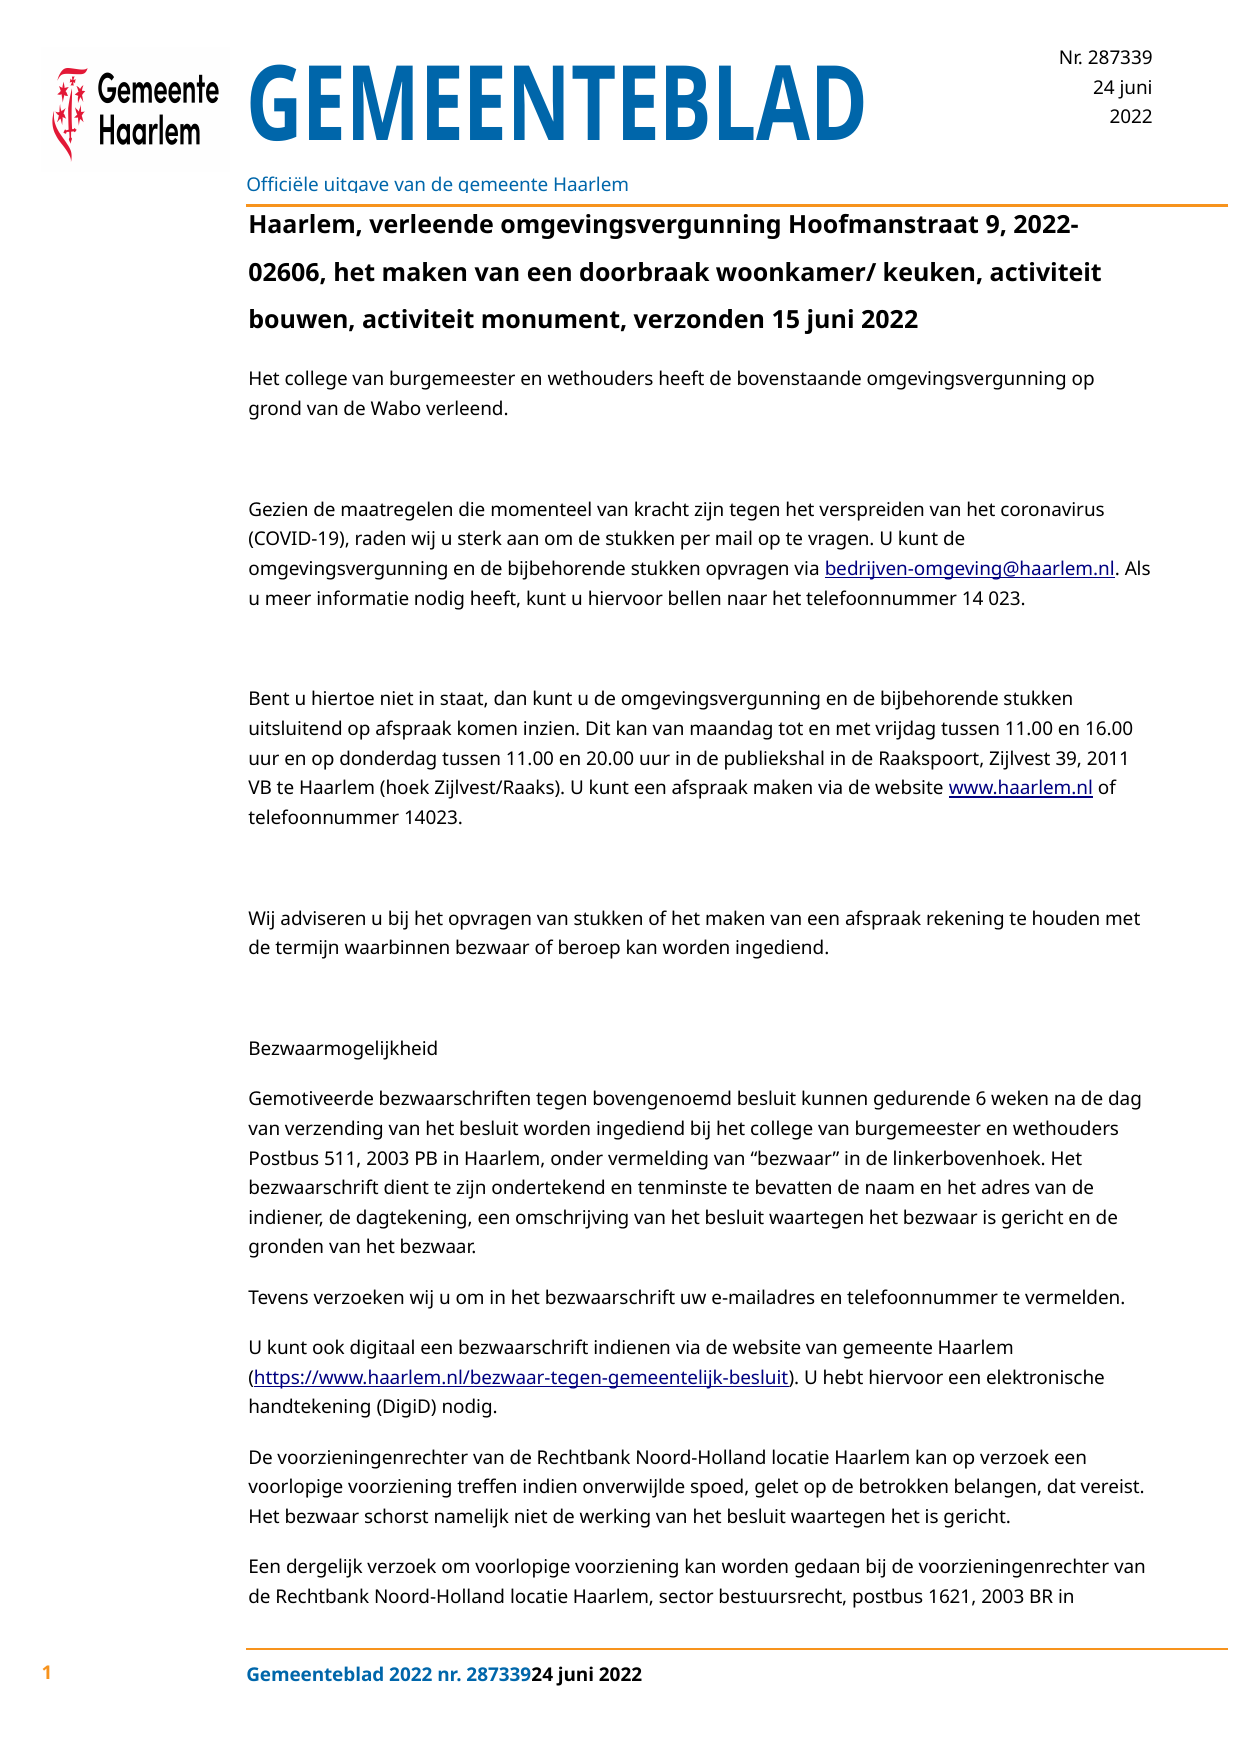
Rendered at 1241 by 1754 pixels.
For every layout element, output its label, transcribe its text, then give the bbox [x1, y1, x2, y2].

text Wij adviseren u bij het opvragen van stukken of het maken van een afspraak rekening te houden met de termijn waarbinnen bezwaar of beroep kan worden ingediend. [248, 905, 1152, 960]
text Het college van burgemeester en wethouders heeft de bovenstaande omgevingsvergunning op grond van de Wabo verleend. [248, 366, 1152, 421]
text Gezien de maatregelen die momenteel van kracht zijn tegen het verspreiden van het coronavirus (COVID-19), raden wij u sterk aan om de stukken per mail op te vragen. U kunt de omgevingsvergunning en de bijbehorende stukken opvragen via bedrijven-omgeving@haarlem.nl. Als u meer informatie nodig heeft, kunt u hiervoor bellen naar het telefoonnummer 14 023. [248, 496, 1152, 610]
text Bezwaarmogelijkheid [248, 1035, 1152, 1061]
text Gemotiveerde bezwaarschriften tegen bovengenoemd besluit kunnen gedurende 6 weken na de dag van verzending van het besluit worden ingediend bij het college van burgemeester en wethouders Postbus 511, 2003 PB in Haarlem, onder vermelding van “bezwaar” in de linkerbovenhoek. Het bezwaarschrift dient te zijn ondertekend en tenminste te bevatten de naam en het adres van de indiener, de dagtekening, een omschrijving van het besluit waartegen het bezwaar is gericht en de gronden van het bezwaar. [248, 1086, 1152, 1259]
text Een dergelijk verzoek om voorlopige voorziening kan worden gedaan bij de voorzieningenrechter van de Rechtbank Noord-Holland locatie Haarlem, sector bestuursrecht, postbus 1621, 2003 BR in [248, 1553, 1152, 1609]
text De voorzieningenrechter van de Rechtbank Noord-Holland locatie Haarlem kan op verzoek een voorlopige voorziening treffen indien onverwijlde spoed, gelet op de betrokken belangen, dat vereist. Het bezwaar schorst namelijk niet de werking van het besluit waartegen het is gericht. [248, 1444, 1152, 1529]
text U kunt ook digitaal een bezwaarschrift indienen via de website van gemeente Haarlem (https://www.haarlem.nl/bezwaar-tegen-gemeentelijk-besluit). U hebt hiervoor een elektronische handtekening (DigiD) nodig. [248, 1334, 1152, 1419]
text Bent u hiertoe niet in staat, dan kunt u de omgevingsvergunning en de bijbehorende stukken uitsluitend op afspraak komen inzien. Dit kan van maandag tot en met vrijdag tussen 11.00 en 16.00 uur en op donderdag tussen 11.00 en 20.00 uur in de publiekshal in de Raakspoort, Zijlvest 39, 2011 VB te Haarlem (hoek Zijlvest/Raaks). U kunt een afspraak maken via de website www.haarlem.nl of telefoonnummer 14023. [248, 686, 1152, 829]
text Tevens verzoeken wij u om in het bezwaarschrift uw e-mailadres en telefoonnummer te vermelden. [248, 1284, 1152, 1309]
text Haarlem, verleende omgevingsvergunning Hoofmanstraat 9, 2022-02606, het maken van een doorbraak woonkamer/ keuken, activiteit bouwen, activiteit monument, verzonden 15 juni 2022 [248, 207, 1152, 336]
picture [41, 47, 231, 172]
